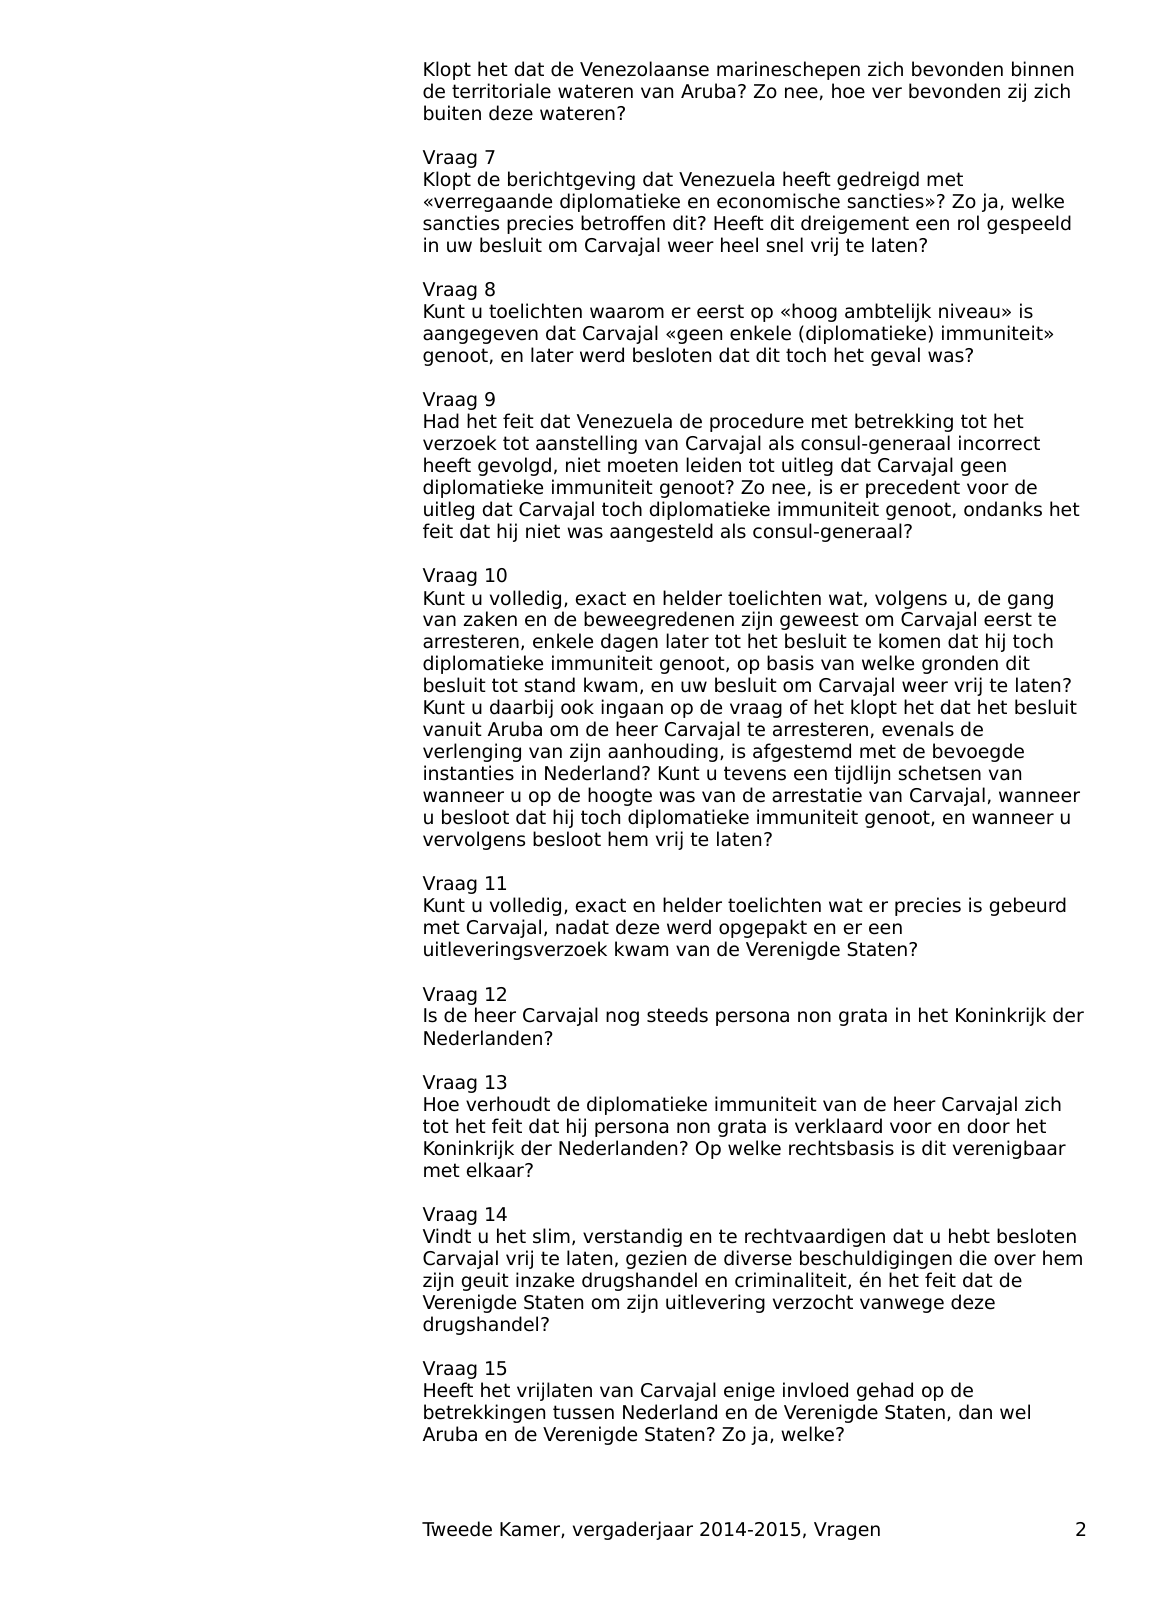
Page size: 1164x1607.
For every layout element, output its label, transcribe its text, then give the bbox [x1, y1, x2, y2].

text Vraag 13 [422, 1072, 1087, 1093]
text Vindt u het slim, verstandig en te rechtvaardigen dat u hebt besloten Carvajal vrij te laten, gezien de diverse beschuldigingen die over hem zijn geuit inzake drugshandel en criminaliteit, én het feit dat de Verenigde Staten om zijn uitlevering verzocht vanwege deze drugshandel? [422, 1226, 1087, 1336]
text Hoe verhoudt de diplomatieke immuniteit van de heer Carvajal zich tot het feit dat hij persona non grata is verklaard voor en door het Koninkrijk der Nederlanden? Op welke rechtsbasis is dit verenigbaar met elkaar? [422, 1093, 1087, 1181]
text Is de heer Carvajal nog steeds persona non grata in het Koninkrijk der Nederlanden? [422, 1005, 1087, 1049]
text Had het feit dat Venezuela de procedure met betrekking tot het verzoek tot aanstelling van Carvajal als consul-generaal incorrect heeft gevolgd, niet moeten leiden tot uitleg dat Carvajal geen diplomatieke immuniteit genoot? Zo nee, is er precedent voor de uitleg dat Carvajal toch diplomatieke immuniteit genoot, ondanks het feit dat hij niet was aangesteld als consul-generaal? [422, 411, 1087, 543]
text Heeft het vrijlaten van Carvajal enige invloed gehad op de betrekkingen tussen Nederland en de Verenigde Staten, dan wel Aruba en de Verenigde Staten? Zo ja, welke? [422, 1380, 1087, 1446]
text Kunt u toelichten waarom er eerst op «hoog ambtelijk niveau» is aangegeven dat Carvajal «geen enkele (diplomatieke) immuniteit» genoot, en later werd besloten dat dit toch het geval was? [422, 301, 1087, 367]
text Kunt u volledig, exact en helder toelichten wat, volgens u, de gang van zaken en de beweegredenen zijn geweest om Carvajal eerst te arresteren, enkele dagen later tot het besluit te komen dat hij toch diplomatieke immuniteit genoot, op basis van welke gronden dit besluit tot stand kwam, en uw besluit om Carvajal weer vrij te laten? Kunt u daarbij ook ingaan op de vraag of het klopt het dat het besluit vanuit Aruba om de heer Carvajal te arresteren, evenals de verlenging van zijn aanhouding, is afgestemd met de bevoegde instanties in Nederland? Kunt u tevens een tijdlijn schetsen van wanneer u op de hoogte was van de arrestatie van Carvajal, wanneer u besloot dat hij toch diplomatieke immuniteit genoot, en wanneer u vervolgens besloot hem vrij te laten? [422, 587, 1087, 851]
text Vraag 9 [422, 389, 1087, 411]
text Vraag 15 [422, 1358, 1087, 1380]
text Vraag 14 [422, 1204, 1087, 1226]
text Vraag 12 [422, 983, 1087, 1005]
text Vraag 10 [422, 565, 1087, 587]
text Vraag 8 [422, 279, 1087, 301]
text Vraag 11 [422, 873, 1087, 895]
text Klopt de berichtgeving dat Venezuela heeft gedreigd met «verregaande diplomatieke en economische sancties»? Zo ja, welke sancties precies betroffen dit? Heeft dit dreigement een rol gespeeld in uw besluit om Carvajal weer heel snel vrij te laten? [422, 169, 1087, 257]
text Klopt het dat de Venezolaanse marineschepen zich bevonden binnen de territoriale wateren van Aruba? Zo nee, hoe ver bevonden zij zich buiten deze wateren? [422, 59, 1087, 125]
text Kunt u volledig, exact en helder toelichten wat er precies is gebeurd met Carvajal, nadat deze werd opgepakt en er een uitleveringsverzoek kwam van de Verenigde Staten? [422, 895, 1087, 961]
text Vraag 7 [422, 147, 1087, 169]
